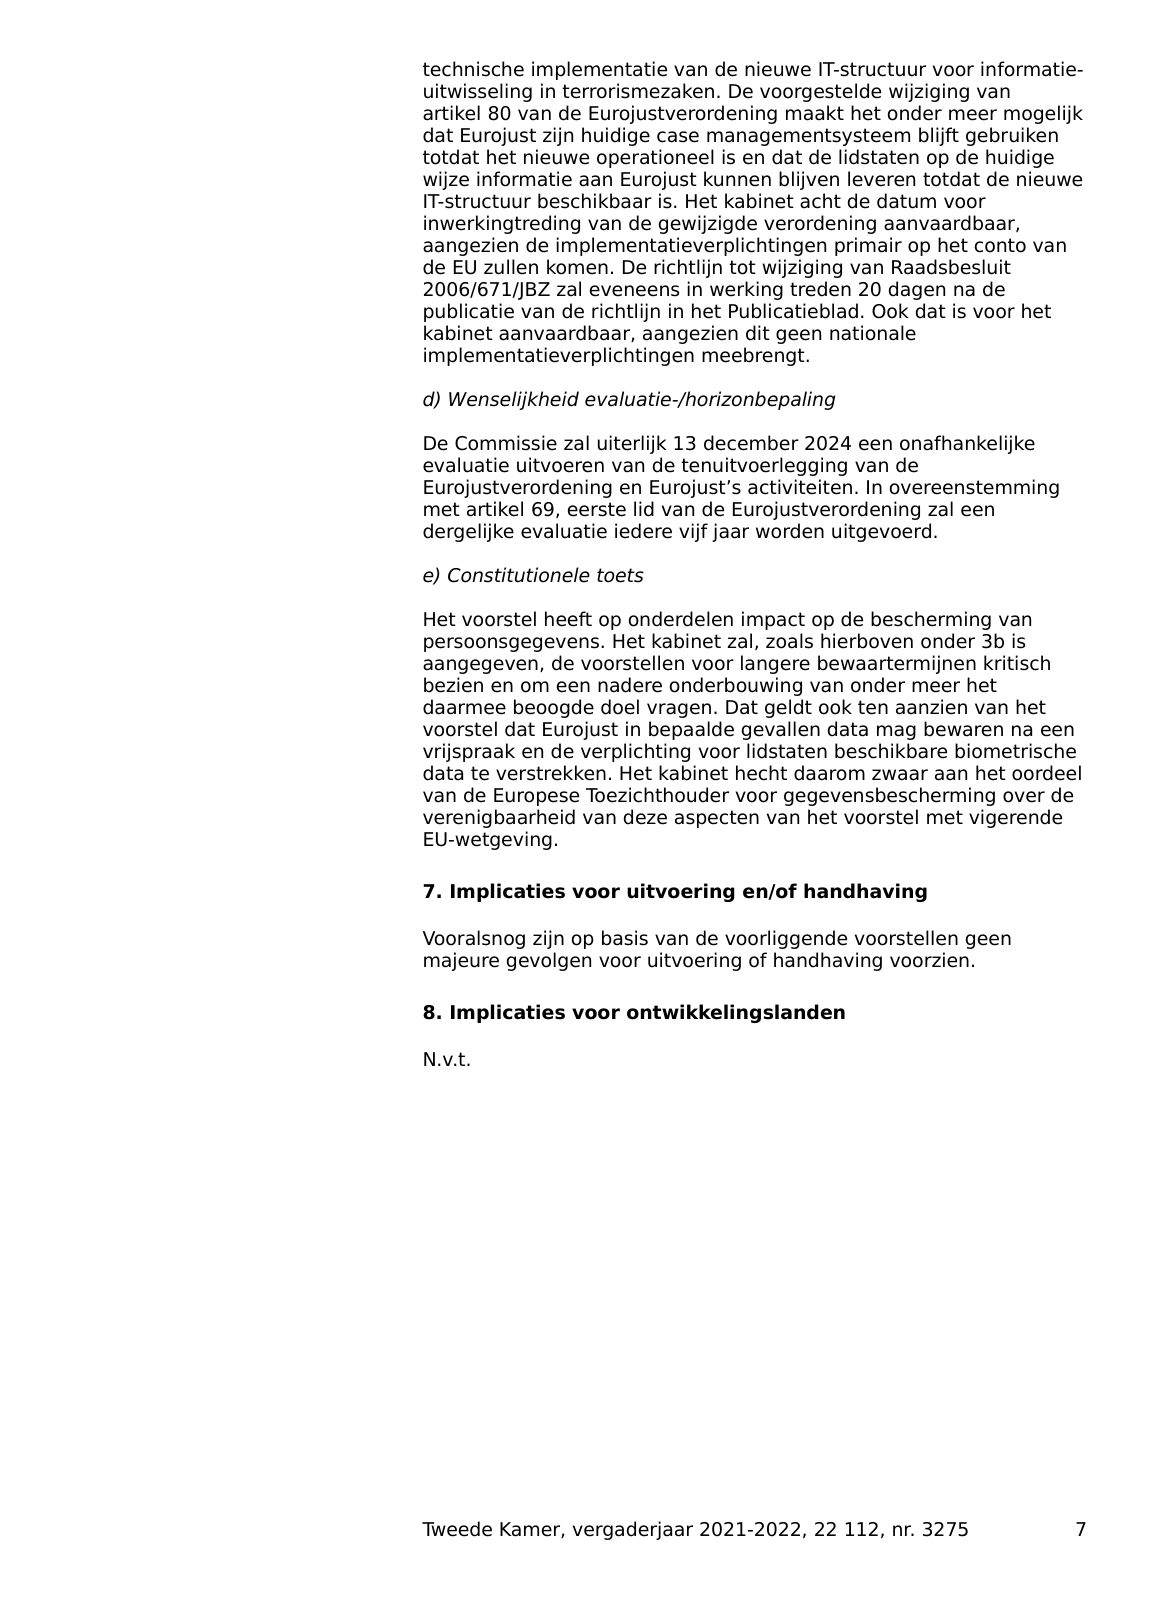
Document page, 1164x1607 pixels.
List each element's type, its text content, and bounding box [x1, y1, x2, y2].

text technische implementatie van de nieuwe IT-structuur voor informatie-uitwisseling in terrorismezaken. De voorgestelde wijziging van artikel 80 van de Eurojustverordening maakt het onder meer mogelijk dat Eurojust zijn huidige case managementsysteem blijft gebruiken totdat het nieuwe operationeel is en dat de lidstaten op de huidige wijze informatie aan Eurojust kunnen blijven leveren totdat de nieuwe IT-structuur beschikbaar is. Het kabinet acht de datum voor inwerkingtreding van de gewijzigde verordening aanvaardbaar, aangezien de implementatieverplichtingen primair op het conto van de EU zullen komen. De richtlijn tot wijziging van Raadsbesluit 2006/671/JBZ zal eveneens in werking treden 20 dagen na de publicatie van de richtlijn in het Publicatieblad. Ook dat is voor het kabinet aanvaardbaar, aangezien dit geen nationale implementatieverplichtingen meebrengt. [422, 59, 1087, 367]
text N.v.t. [422, 1049, 1087, 1071]
subtitle 8. Implicaties voor ontwikkelingslanden [422, 1002, 1087, 1024]
subtitle e) Constitutionele toets [422, 565, 1087, 587]
text Het voorstel heeft op onderdelen impact op de bescherming van persoonsgegevens. Het kabinet zal, zoals hierboven onder 3b is aangegeven, de voorstellen voor langere bewaartermijnen kritisch bezien en om een nadere onderbouwing van onder meer het daarmee beoogde doel vragen. Dat geldt ook ten aanzien van het voorstel dat Eurojust in bepaalde gevallen data mag bewaren na een vrijspraak en de verplichting voor lidstaten beschikbare biometrische data te verstrekken. Het kabinet hecht daarom zwaar aan het oordeel van de Europese Toezichthouder voor gegevensbescherming over de verenigbaarheid van deze aspecten van het voorstel met vigerende EU-wetgeving. [422, 609, 1087, 851]
text De Commissie zal uiterlijk 13 december 2024 een onafhankelijke evaluatie uitvoeren van de tenuitvoerlegging van de Eurojustverordening en Eurojust’s activiteiten. In overeenstemming met artikel 69, eerste lid van de Eurojustverordening zal een dergelijke evaluatie iedere vijf jaar worden uitgevoerd. [422, 433, 1087, 543]
subtitle d) Wenselijkheid evaluatie-/horizonbepaling [422, 389, 1087, 411]
text Vooralsnog zijn op basis van de voorliggende voorstellen geen majeure gevolgen voor uitvoering of handhaving voorzien. [422, 928, 1087, 972]
subtitle 7. Implicaties voor uitvoering en/of handhaving [422, 881, 1087, 903]
